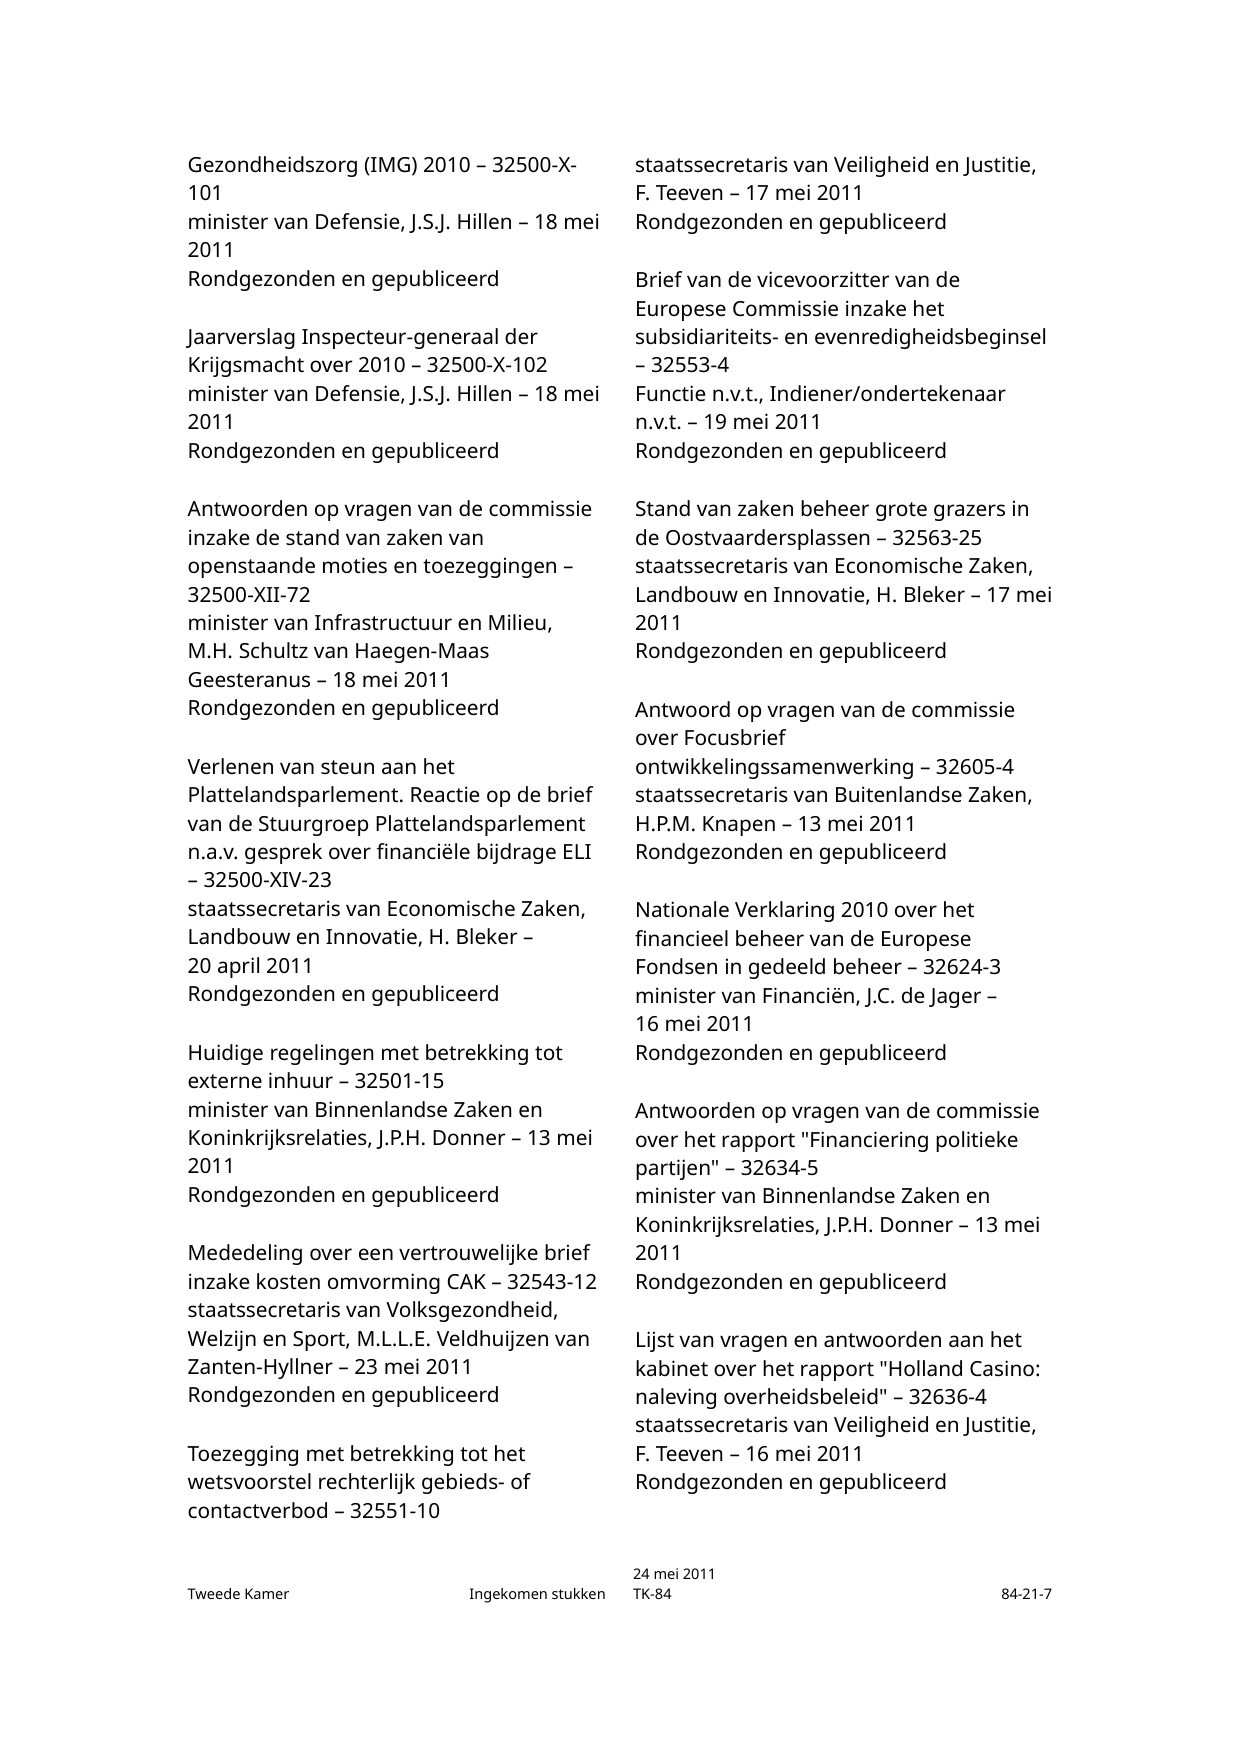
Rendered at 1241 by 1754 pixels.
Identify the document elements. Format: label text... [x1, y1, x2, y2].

text minister van Financiën, J.C. de Jager – 16 mei 2011 [635, 981, 1053, 1038]
text Stand van zaken beheer grote grazers in de Oostvaardersplassen – 32563-25 [635, 494, 1053, 551]
text Rondgezonden en gepubliceerd [635, 207, 1053, 235]
text Jaarverslag Inspecteur-generaal der Krijgsmacht over 2010 – 32500-X-102 [187, 322, 605, 379]
text Rondgezonden en gepubliceerd [635, 1467, 1053, 1496]
text staatssecretaris van Veiligheid en Justitie, F. Teeven – 17 mei 2011 [635, 150, 1053, 207]
text Mededeling over een vertrouwelijke brief inzake kosten omvorming CAK – 32543-12 [187, 1238, 605, 1295]
text staatssecretaris van Volksgezondheid, Welzijn en Sport, M.L.L.E. Veldhuijzen van Zanten-Hyllner – 23 mei 2011 [187, 1295, 605, 1381]
text Rondgezonden en gepubliceerd [635, 637, 1053, 665]
text Nationale Verklaring 2010 over het financieel beheer van de Europese Fondsen in gedeeld beheer – 32624-3 [635, 896, 1053, 981]
text minister van Infrastructuur en Milieu, M.H. Schultz van Haegen-Maas Geesteranus – 18 mei 2011 [187, 608, 605, 693]
text Huidige regelingen met betrekking tot externe inhuur – 32501-15 [187, 1038, 605, 1095]
text staatssecretaris van Economische Zaken, Landbouw en Innovatie, H. Bleker – 20 april 2011 [187, 894, 605, 979]
text minister van Binnenlandse Zaken en Koninkrijksrelaties, J.P.H. Donner – 13 mei 2011 [635, 1182, 1053, 1267]
text Antwoord op vragen van de commissie over Focusbrief ontwikkelingssamenwerking – 32605-4 [635, 695, 1053, 780]
text Gezondheidszorg (IMG) 2010 – 32500-X-101 [187, 150, 605, 207]
text minister van Defensie, J.S.J. Hillen – 18 mei 2011 [187, 379, 605, 436]
text minister van Binnenlandse Zaken en Koninkrijksrelaties, J.P.H. Donner – 13 mei 2011 [187, 1095, 605, 1180]
text Rondgezonden en gepubliceerd [187, 693, 605, 722]
text Functie n.v.t., Indiener/ondertekenaar n.v.t. – 19 mei 2011 [635, 379, 1053, 436]
text Rondgezonden en gepubliceerd [635, 1038, 1053, 1066]
text minister van Defensie, J.S.J. Hillen – 18 mei 2011 [187, 207, 605, 264]
text Verlenen van steun aan het Plattelandsparlement. Reactie op de brief van de Stuurgroep Plattelandsparlement n.a.v. gesprek over financiële bijdrage ELI – 32500-XIV-23 [187, 752, 605, 894]
text staatssecretaris van Veiligheid en Justitie, F. Teeven – 16 mei 2011 [635, 1411, 1053, 1467]
text Antwoorden op vragen van de commissie over het rapport "Financiering politieke partijen" – 32634-5 [635, 1096, 1053, 1182]
text staatssecretaris van Buitenlandse Zaken, H.P.M. Knapen – 13 mei 2011 [635, 780, 1053, 837]
text staatssecretaris van Economische Zaken, Landbouw en Innovatie, H. Bleker – 17 mei 2011 [635, 551, 1053, 637]
text Rondgezonden en gepubliceerd [187, 436, 605, 464]
text Rondgezonden en gepubliceerd [635, 837, 1053, 866]
text Rondgezonden en gepubliceerd [635, 1267, 1053, 1295]
text Antwoorden op vragen van de commissie inzake de stand van zaken van openstaande moties en toezeggingen – 32500-XII-72 [187, 494, 605, 608]
text Rondgezonden en gepubliceerd [187, 1381, 605, 1409]
text Rondgezonden en gepubliceerd [635, 436, 1053, 464]
text Lijst van vragen en antwoorden aan het kabinet over het rapport "Holland Casino: naleving overheidsbeleid" – 32636-4 [635, 1325, 1053, 1411]
text Toezegging met betrekking tot het wetsvoorstel rechterlijk gebieds- of contactverbod – 32551-10 [187, 1439, 605, 1524]
text Rondgezonden en gepubliceerd [187, 979, 605, 1008]
text Rondgezonden en gepubliceerd [187, 1180, 605, 1208]
text Brief van de vicevoorzitter van de Europese Commissie inzake het subsidiariteits- en evenredigheidsbeginsel – 32553-4 [635, 265, 1053, 379]
text Rondgezonden en gepubliceerd [187, 264, 605, 292]
